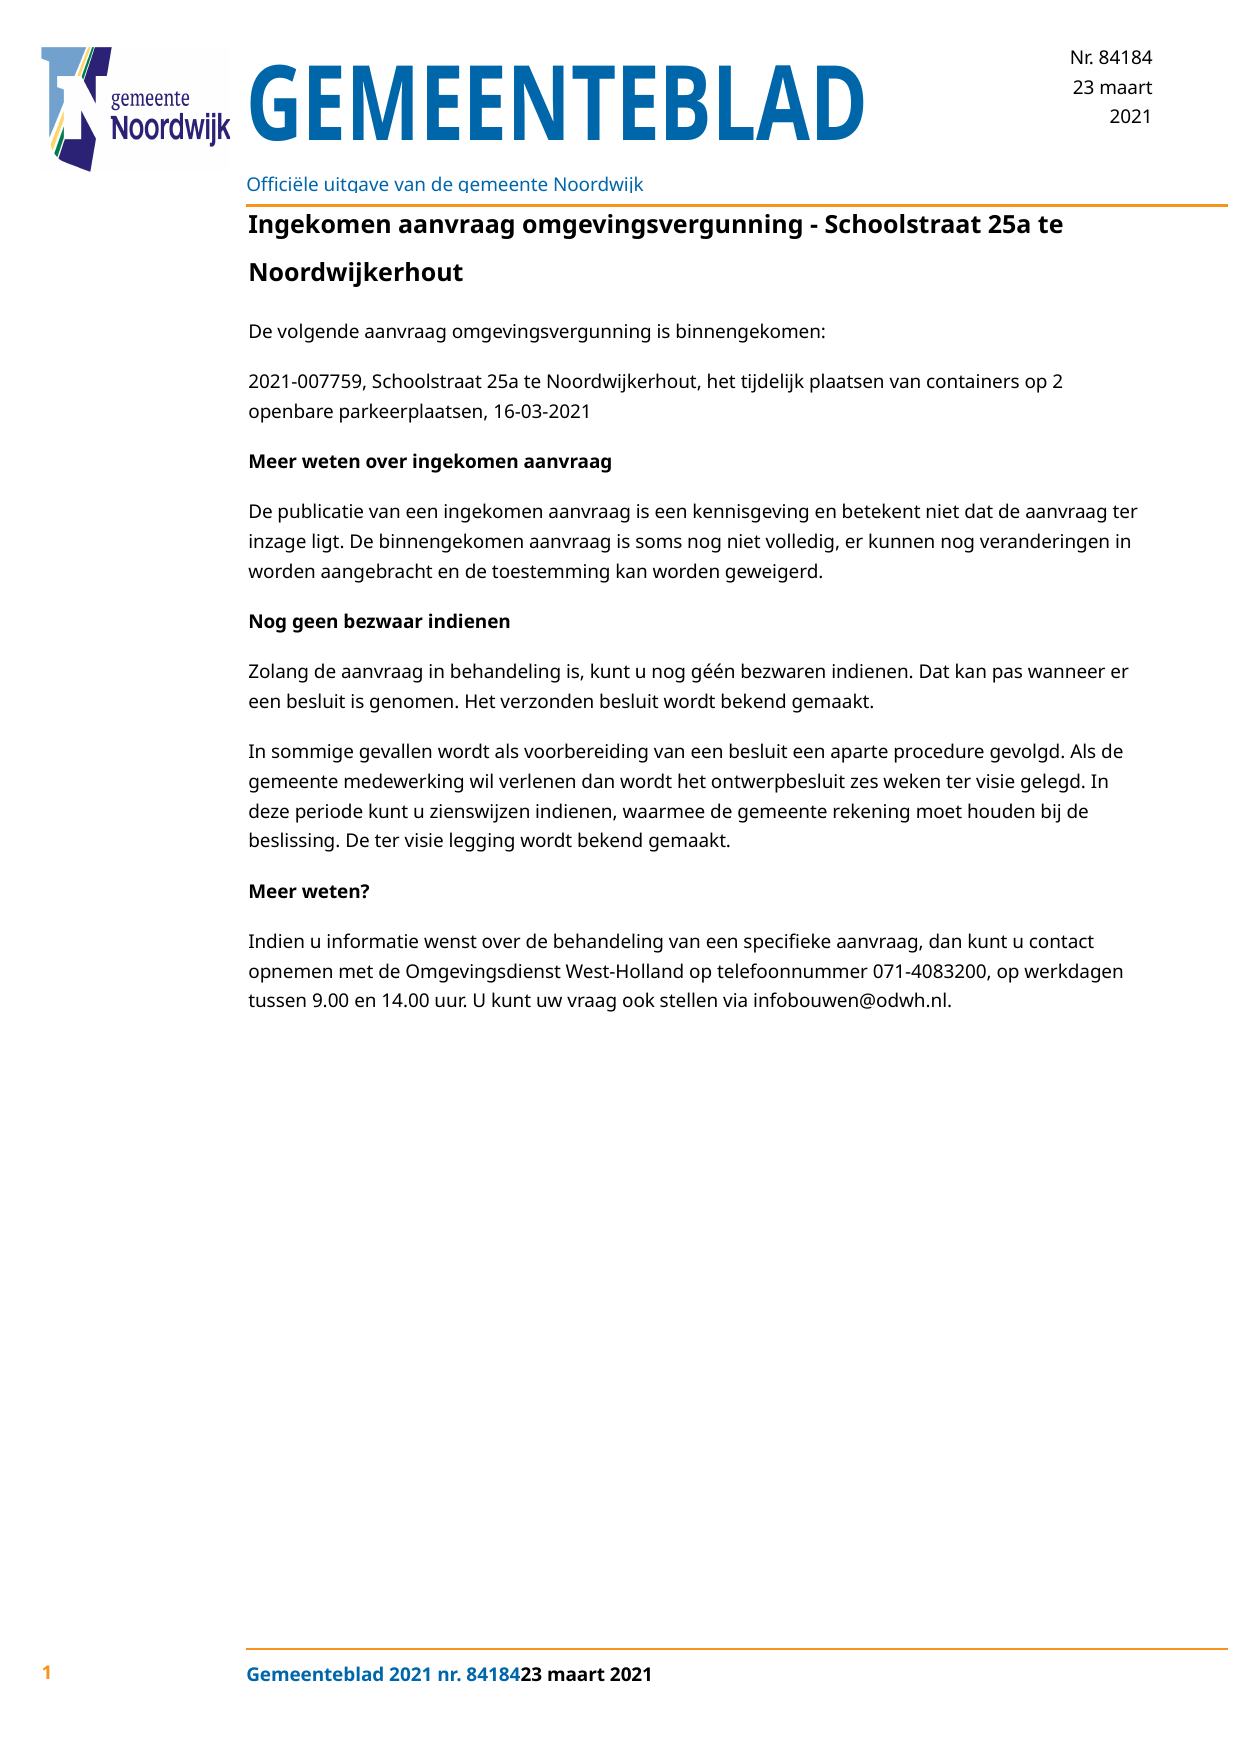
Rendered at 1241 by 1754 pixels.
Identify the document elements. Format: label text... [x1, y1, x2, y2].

text De volgende aanvraag omgevingsvergunning is binnengekomen: [248, 318, 1152, 344]
picture [41, 47, 231, 172]
text Zolang de aanvraag in behandeling is, kunt u nog géén bezwaren indienen. Dat kan pas wanneer er een besluit is genomen. Het verzonden besluit wordt bekend gemaakt. [248, 659, 1152, 714]
text Indien u informatie wenst over de behandeling van een specifieke aanvraag, dan kunt u contact opnemen met de Omgevingsdienst West-Holland op telefoonnummer 071-4083200, op werkdagen tussen 9.00 en 14.00 uur. U kunt uw vraag ook stellen via infobouwen@odwh.nl. [248, 928, 1152, 1013]
text Meer weten? [248, 878, 1152, 904]
text Meer weten over ingekomen aanvraag [248, 448, 1152, 474]
text De publicatie van een ingekomen aanvraag is een kennisgeving en betekent niet dat de aanvraag ter inzage ligt. De binnengekomen aanvraag is soms nog niet volledig, er kunnen nog veranderingen in worden aangebracht en de toestemming kan worden geweigerd. [248, 499, 1152, 584]
text 2021-007759, Schoolstraat 25a te Noordwijkerhout, het tijdelijk plaatsen van containers op 2 openbare parkeerplaatsen, 16-03-2021 [248, 368, 1152, 424]
text Nog geen bezwaar indienen [248, 608, 1152, 634]
text In sommige gevallen wordt als voorbereiding van een besluit een aparte procedure gevolgd. Als de gemeente medewerking wil verlenen dan wordt het ontwerpbesluit zes weken ter visie gelegd. In deze periode kunt u zienswijzen indienen, waarmee de gemeente rekening moet houden bij de beslissing. De ter visie legging wordt bekend gemaakt. [248, 739, 1152, 853]
text Ingekomen aanvraag omgevingsvergunning - Schoolstraat 25a te Noordwijkerhout [248, 207, 1152, 288]
